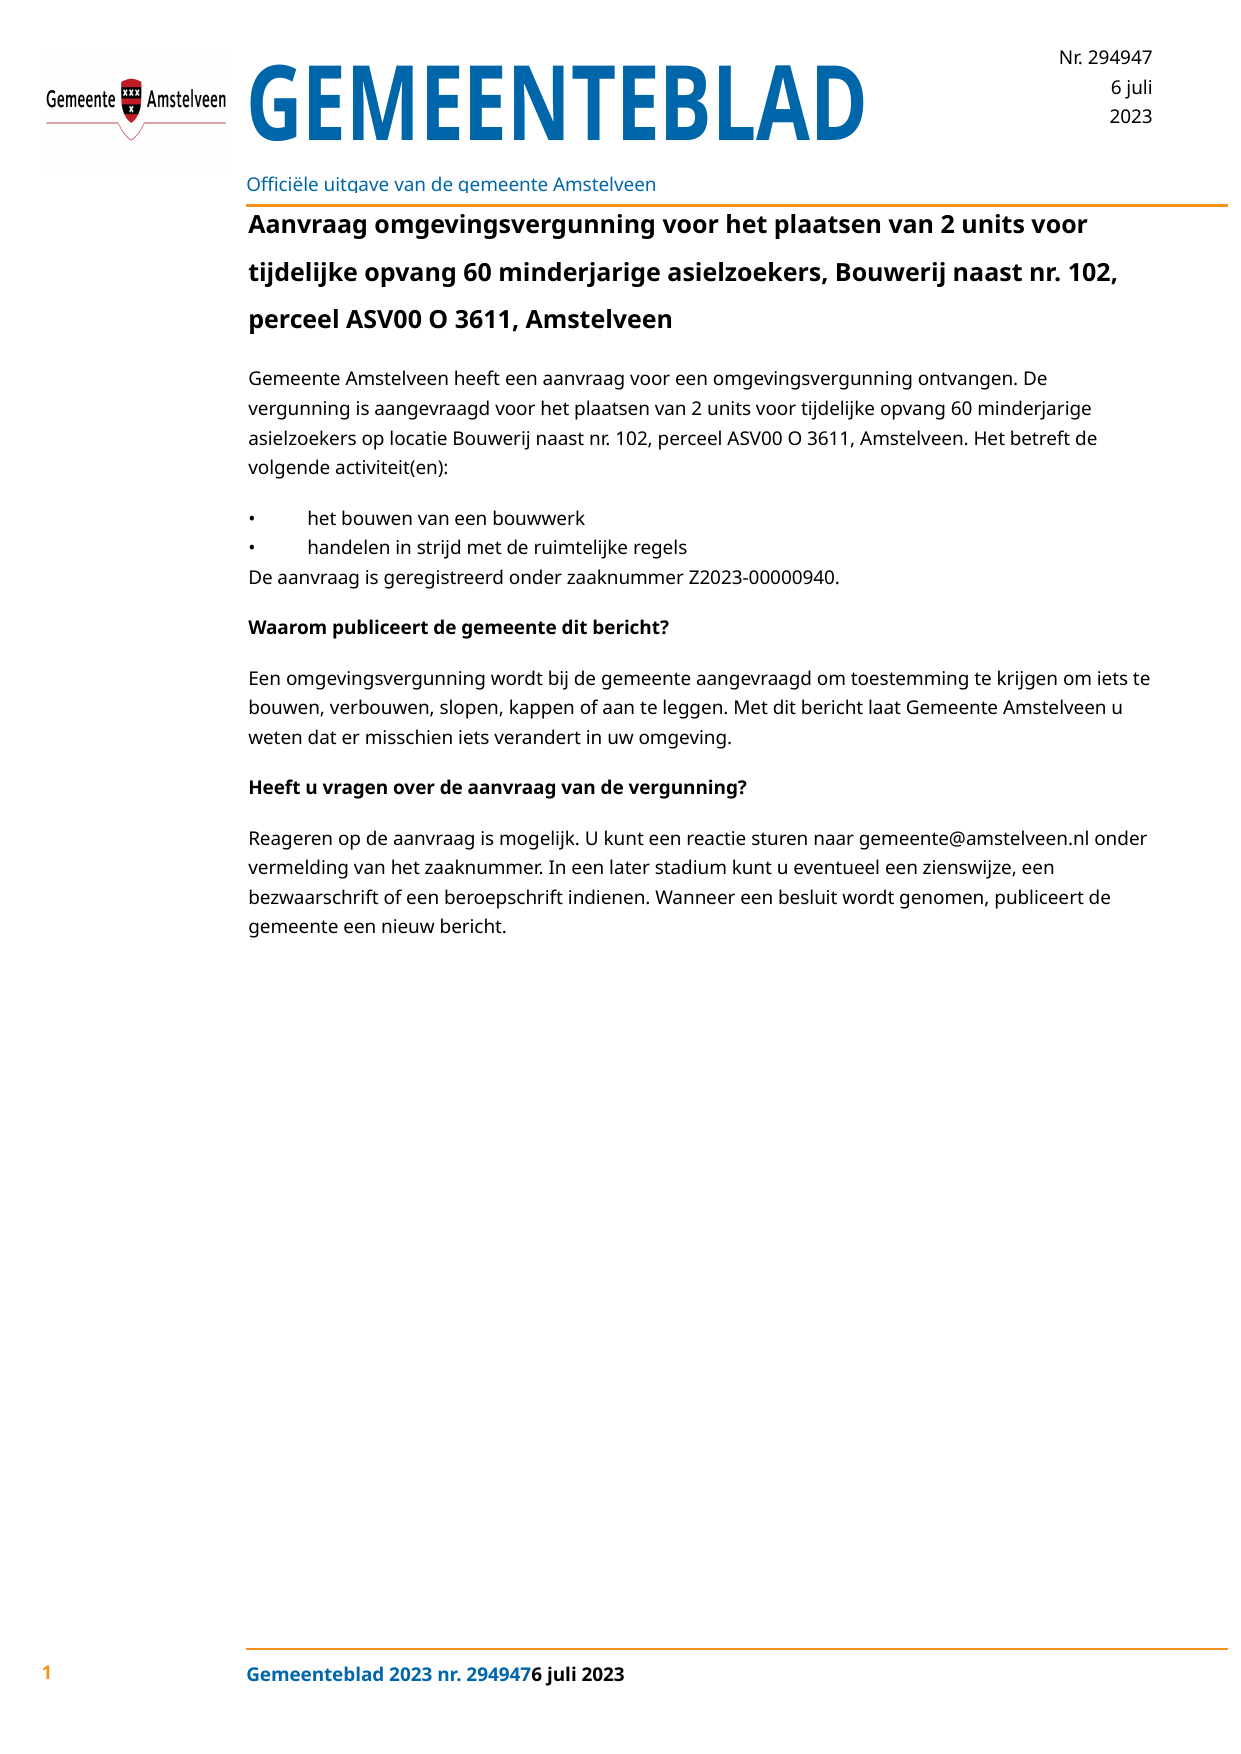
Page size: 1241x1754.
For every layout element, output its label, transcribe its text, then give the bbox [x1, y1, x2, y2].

text Waarom publiceert de gemeente dit bericht? [248, 614, 1152, 640]
text Aanvraag omgevingsvergunning voor het plaatsen van 2 units voor tijdelijke opvang 60 minderjarige asielzoekers, Bouwerij naast nr. 102, perceel ASV00 O 3611, Amstelveen [248, 207, 1152, 336]
text Gemeente Amstelveen heeft een aanvraag voor een omgevingsvergunning ontvangen. De vergunning is aangevraagd voor het plaatsen van 2 units voor tijdelijke opvang 60 minderjarige asielzoekers op locatie Bouwerij naast nr. 102, perceel ASV00 O 3611, Amstelveen. Het betreft de volgende activiteit(en): [248, 366, 1152, 480]
text Reageren op de aanvraag is mogelijk. U kunt een reactie sturen naar gemeente@amstelveen.nl onder vermelding van het zaaknummer. In een later stadium kunt u eventueel een zienswijze, een bezwaarschrift of een beroepschrift indienen. Wanneer een besluit wordt genomen, publiceert de gemeente een nieuw bericht. [248, 825, 1152, 939]
list het bouwen van een bouwwerk [248, 505, 1152, 530]
text Een omgevingsvergunning wordt bij de gemeente aangevraagd om toestemming te krijgen om iets te bouwen, verbouwen, slopen, kappen of aan te leggen. Met dit bericht laat Gemeente Amstelveen u weten dat er misschien iets verandert in uw omgeving. [248, 665, 1152, 749]
text Heeft u vragen over de aanvraag van de vergunning? [248, 774, 1152, 800]
picture [41, 47, 231, 172]
text De aanvraag is geregistreerd onder zaaknummer Z2023-00000940. [248, 564, 1152, 589]
list handelen in strijd met de ruimtelijke regels [248, 534, 1152, 560]
